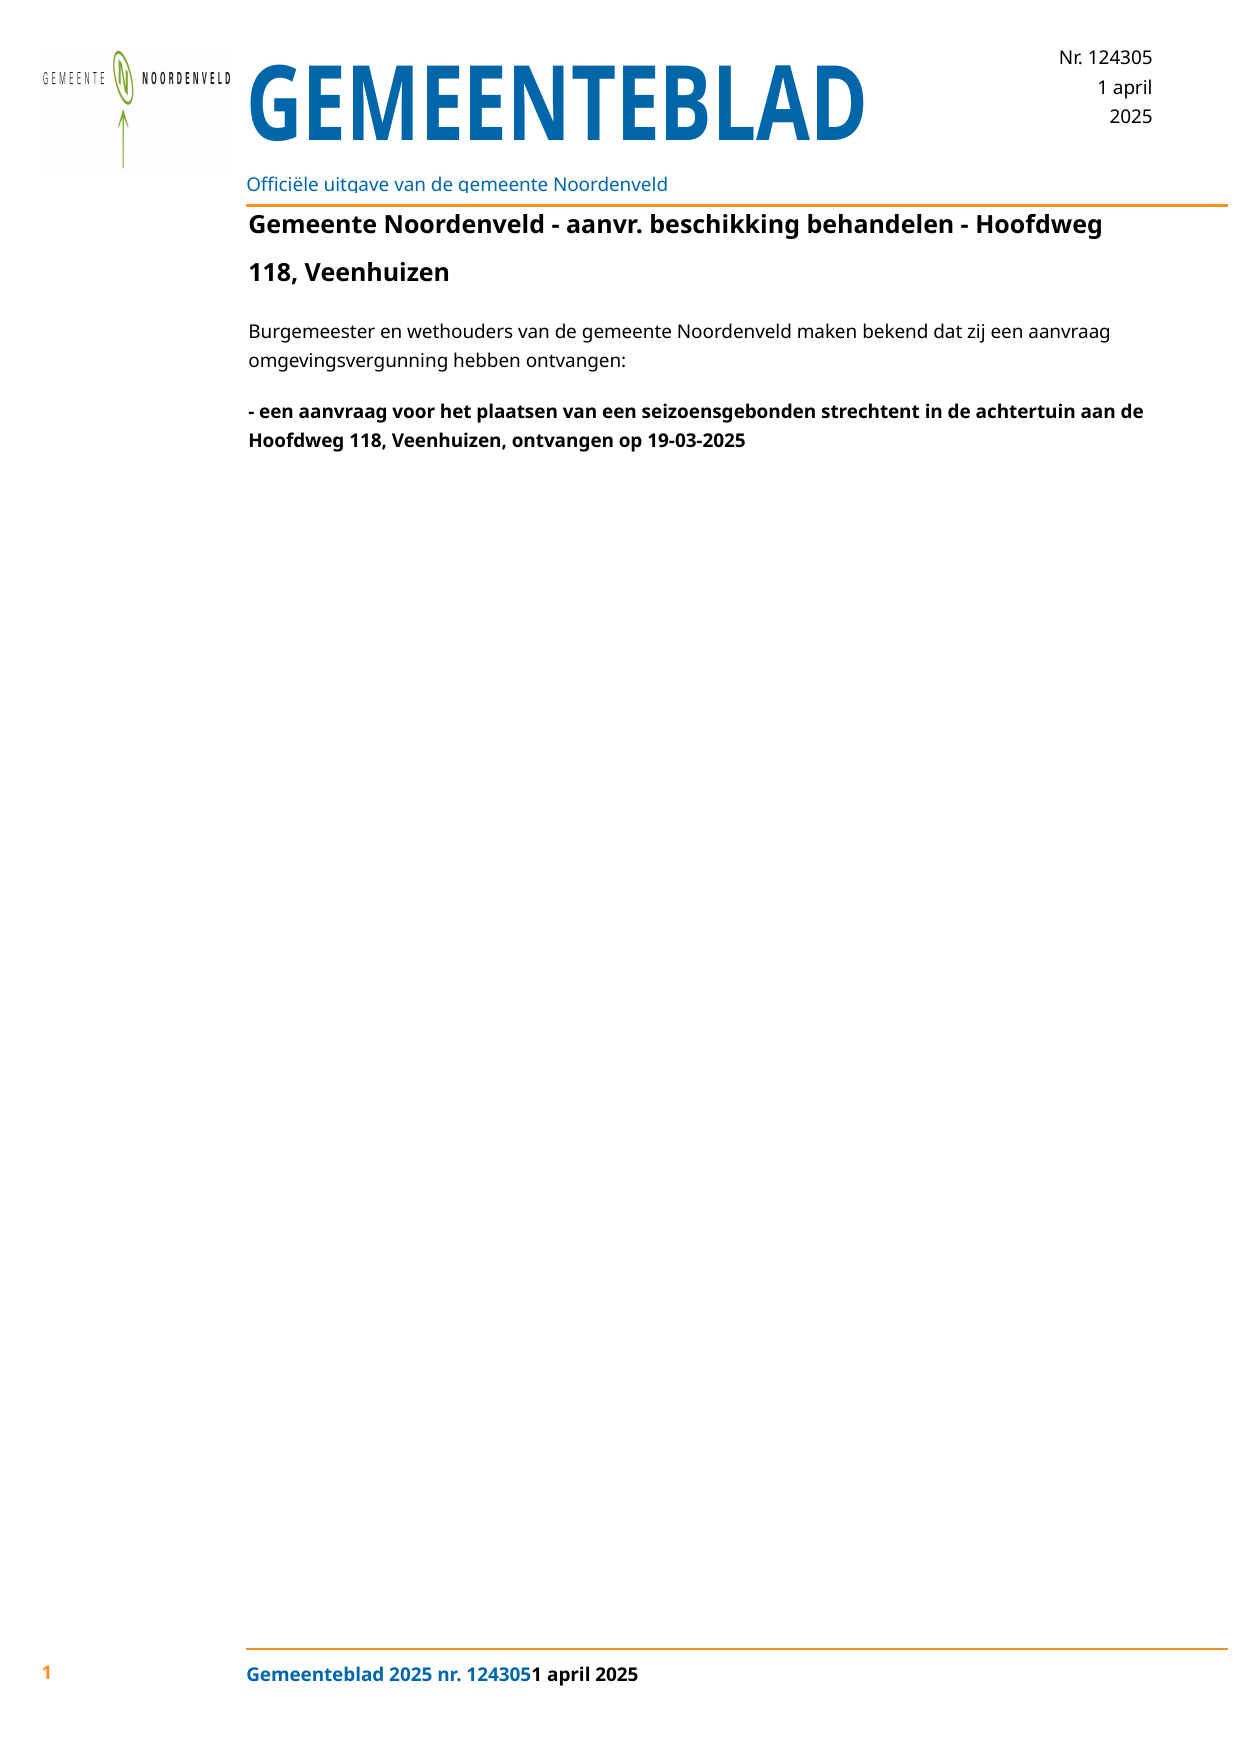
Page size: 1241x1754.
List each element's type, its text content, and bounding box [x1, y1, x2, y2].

text Gemeente Noordenveld - aanvr. beschikking behandelen - Hoofdweg 118, Veenhuizen [248, 207, 1152, 288]
text Burgemeester en wethouders van de gemeente Noordenveld maken bekend dat zij een aanvraag omgevingsvergunning hebben ontvangen: [248, 318, 1152, 373]
text - een aanvraag voor het plaatsen van een seizoensgebonden strechtent in de achtertuin aan de Hoofdweg 118, Veenhuizen, ontvangen op 19-03-2025 [248, 398, 1152, 453]
picture [41, 47, 231, 172]
